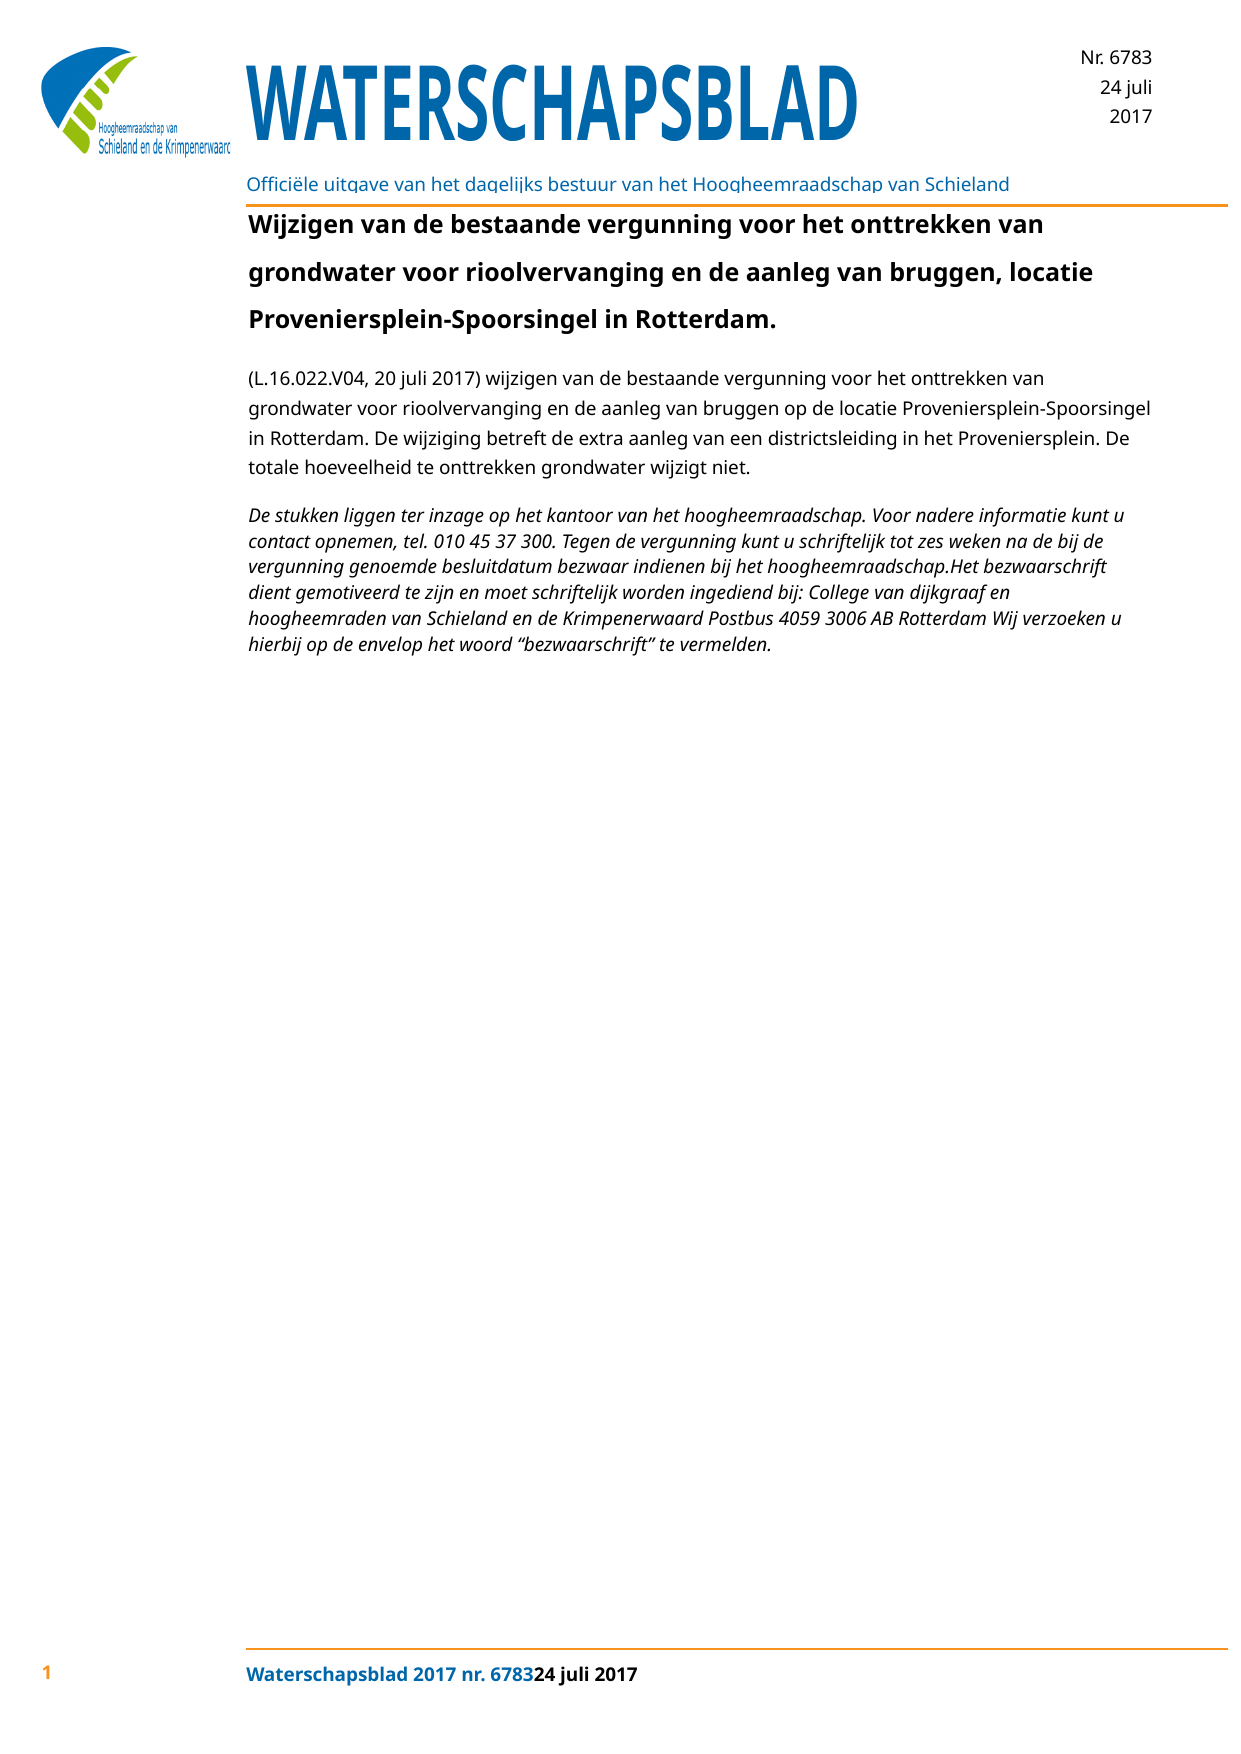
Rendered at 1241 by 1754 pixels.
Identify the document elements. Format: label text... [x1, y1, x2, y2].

text (L.16.022.V04, 20 juli 2017) wijzigen van de bestaande vergunning voor het onttrekken van grondwater voor rioolvervanging en de aanleg van bruggen op de locatie Proveniersplein-Spoorsingel in Rotterdam. De wijziging betreft de extra aanleg van een districtsleiding in het Proveniersplein. De totale hoeveelheid te onttrekken grondwater wijzigt niet. [248, 366, 1152, 480]
text De stukken liggen ter inzage op het kantoor van het hoogheemraadschap. Voor nadere informatie kunt u contact opnemen, tel. 010 45 37 300. Tegen de vergunning kunt u schriftelijk tot zes weken na de bij de vergunning genoemde besluitdatum bezwaar indienen bij het hoogheemraadschap.Het bezwaarschrift dient gemotiveerd te zijn en moet schriftelijk worden ingediend bij: College van dijkgraaf en hoogheemraden van Schieland en de Krimpenerwaard Postbus 4059 3006 AB Rotterdam Wij verzoeken u hierbij op de envelop het woord “bezwaarschrift” te vermelden. [248, 502, 1152, 656]
picture [41, 47, 231, 172]
text Wijzigen van de bestaande vergunning voor het onttrekken van grondwater voor rioolvervanging en de aanleg van bruggen, locatie Proveniersplein-Spoorsingel in Rotterdam. [248, 207, 1152, 336]
